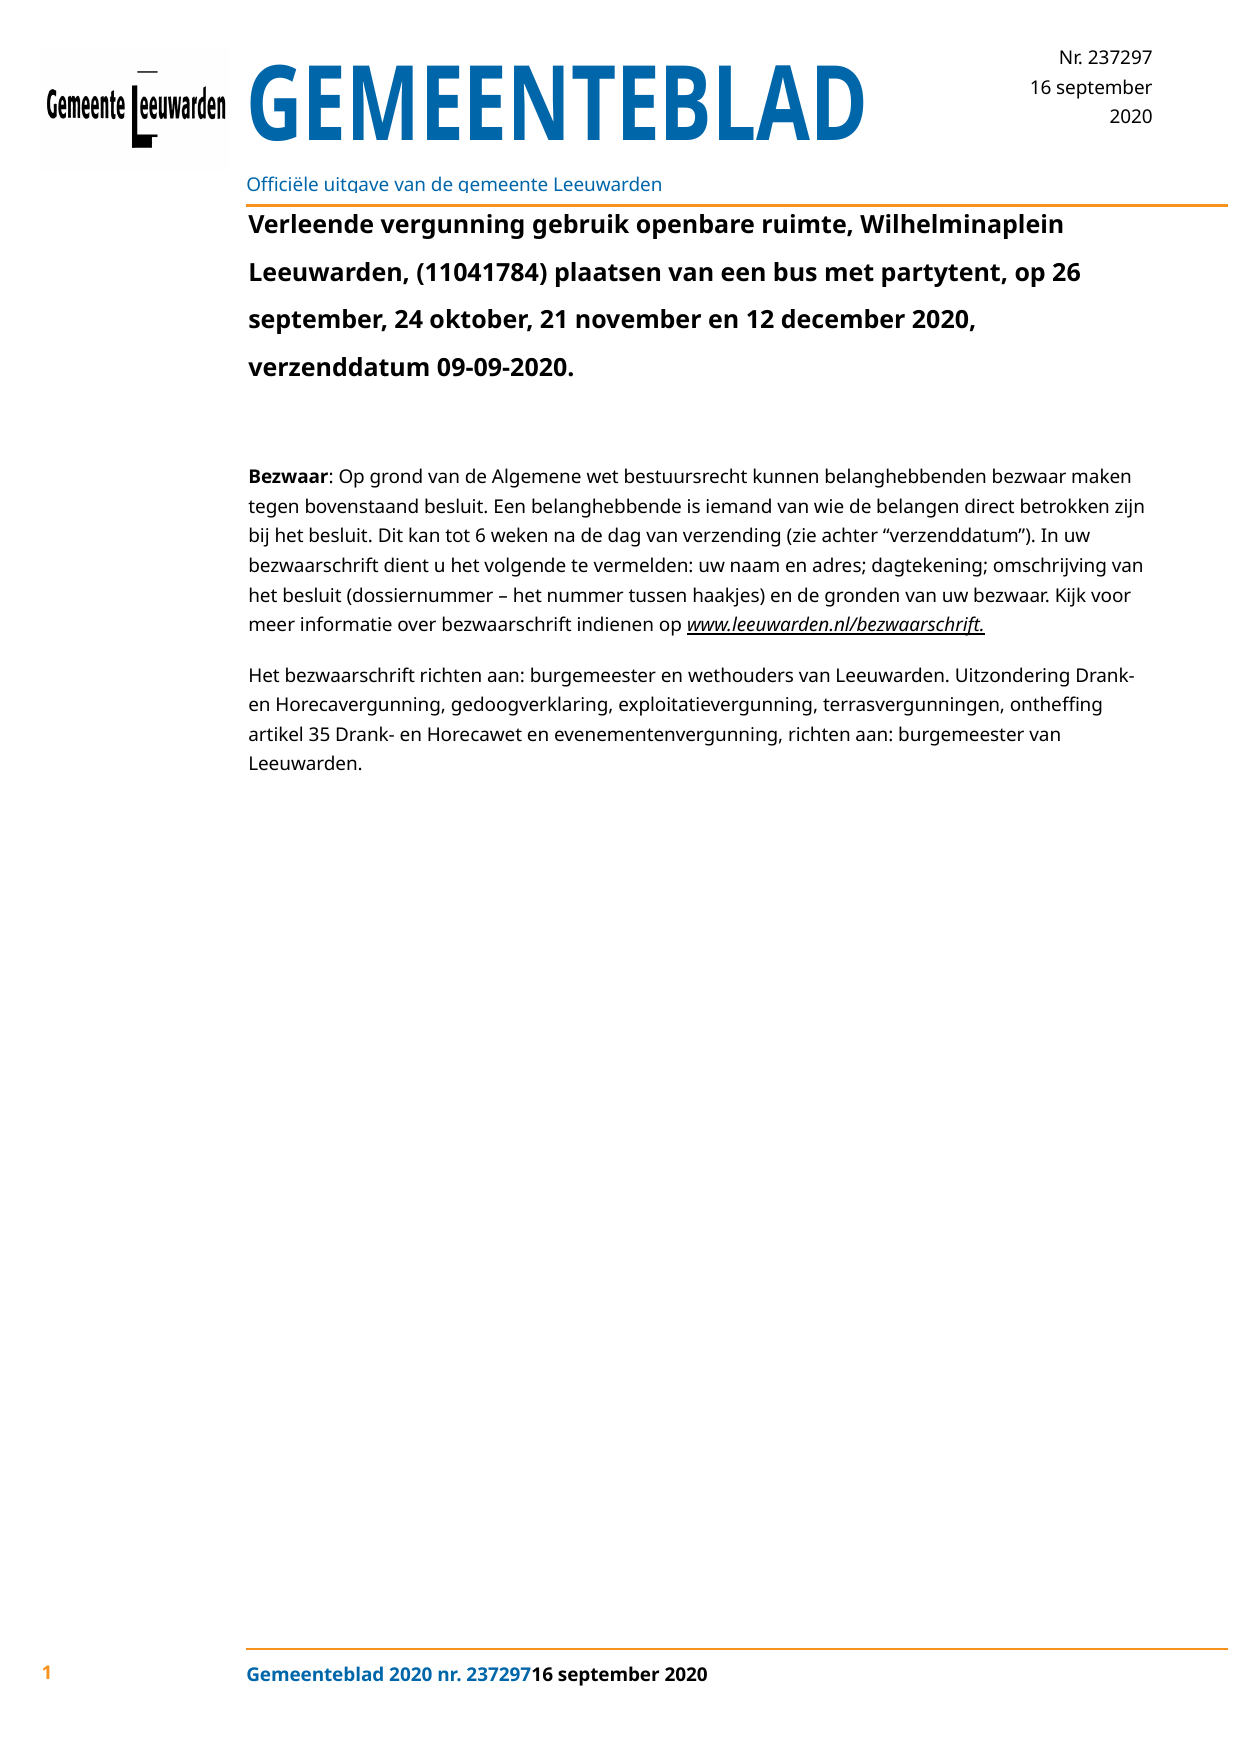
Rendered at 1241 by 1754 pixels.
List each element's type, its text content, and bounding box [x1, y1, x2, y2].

text Het bezwaarschrift richten aan: burgemeester en wethouders van Leeuwarden. Uitzondering Drank- en Horecavergunning, gedoogverklaring, exploitatievergunning, terrasvergunningen, ontheffing artikel 35 Drank- en Horecawet en evenementenvergunning, richten aan: burgemeester van Leeuwarden. [248, 662, 1152, 776]
text Bezwaar: Op grond van de Algemene wet bestuursrecht kunnen belanghebbenden bezwaar maken tegen bovenstaand besluit. Een belanghebbende is iemand van wie de belangen direct betrokken zijn bij het besluit. Dit kan tot 6 weken na de dag van verzending (zie achter “verzenddatum”). In uw bezwaarschrift dient u het volgende te vermelden: uw naam en adres; dagtekening; omschrijving van het besluit (dossiernummer – het nummer tussen haakjes) en de gronden van uw bezwaar. Kijk voor meer informatie over bezwaarschrift indienen op www.leeuwarden.nl/bezwaarschrift. [248, 463, 1152, 637]
text Verleende vergunning gebruik openbare ruimte, Wilhelminaplein Leeuwarden, (11041784) plaatsen van een bus met partytent, op 26 september, 24 oktober, 21 november en 12 december 2020, verzenddatum 09-09-2020. [248, 207, 1152, 384]
picture [41, 47, 231, 172]
